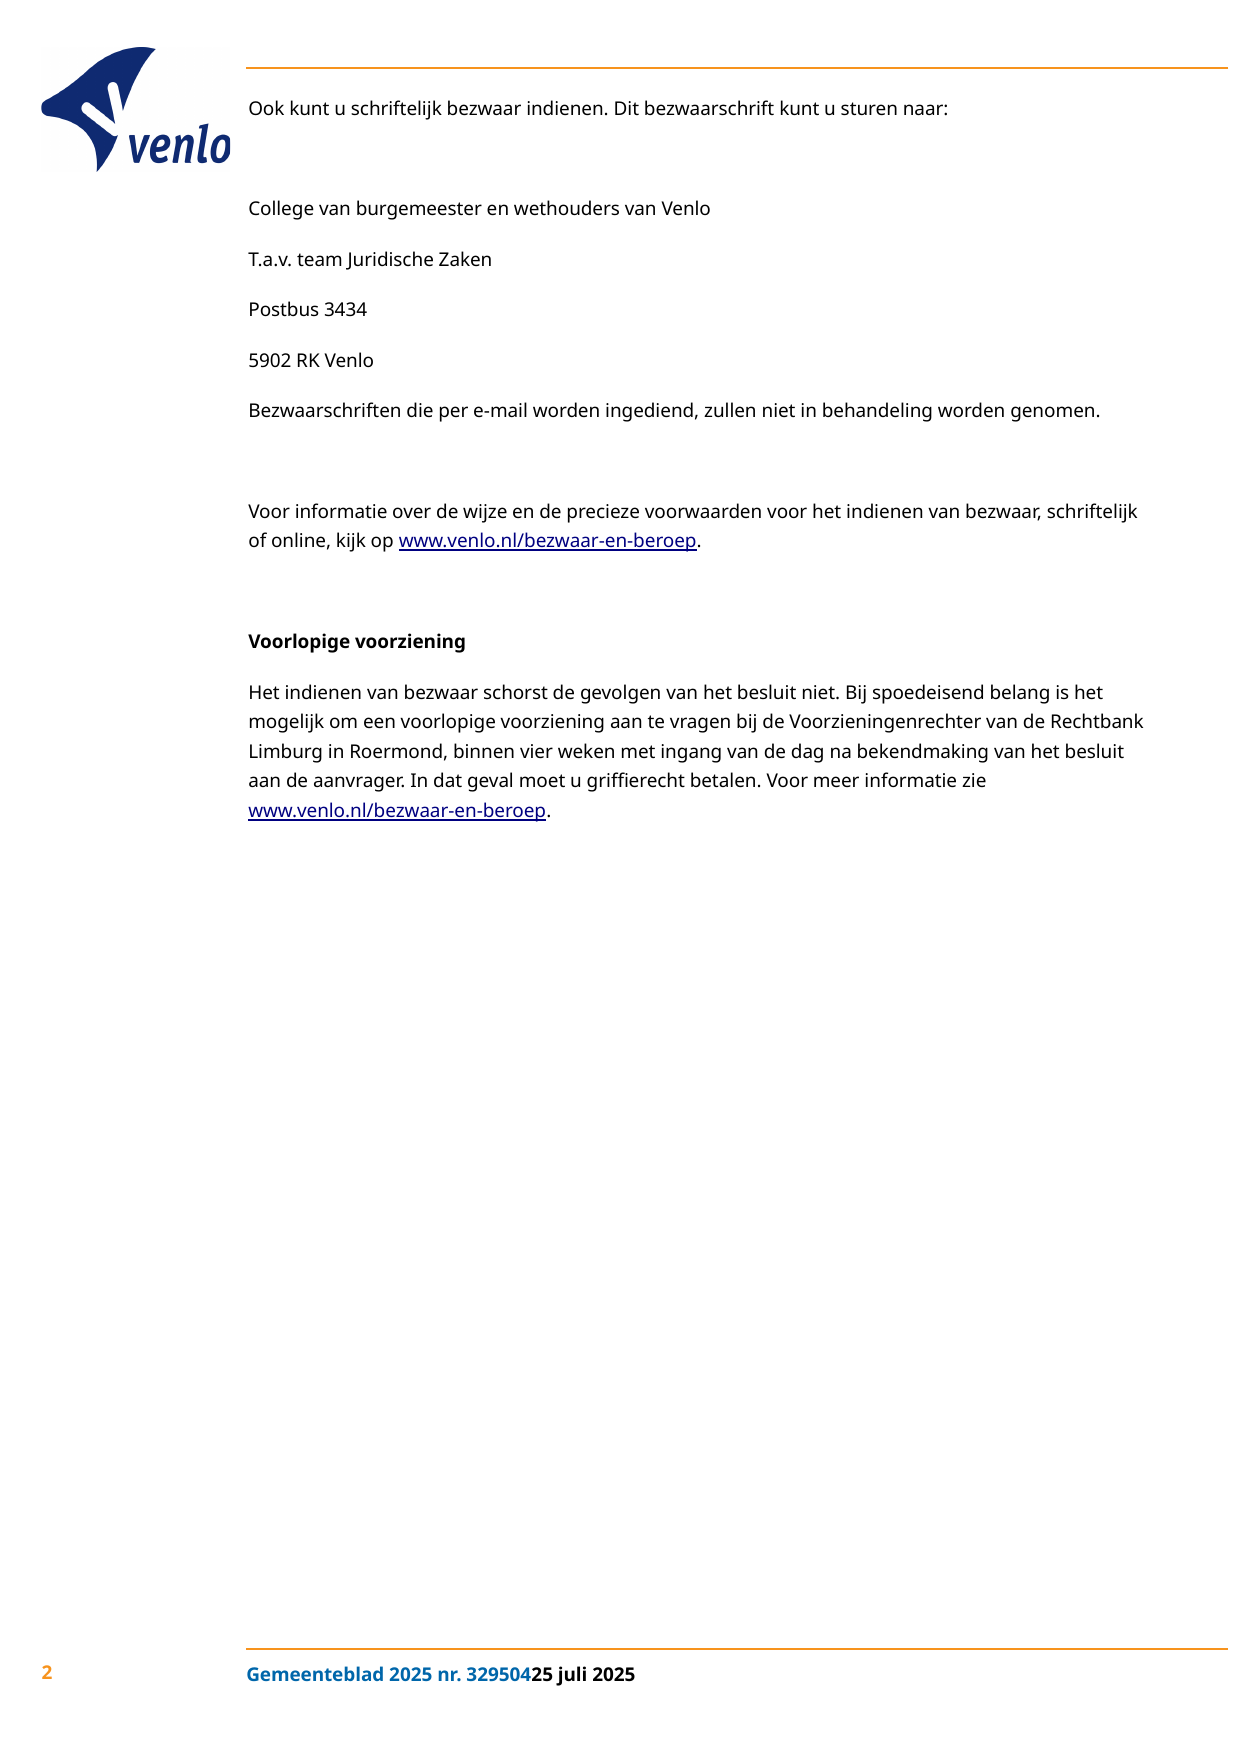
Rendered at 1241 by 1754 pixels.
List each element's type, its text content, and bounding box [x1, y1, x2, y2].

text Voor informatie over de wijze en de precieze voorwaarden voor het indienen van bezwaar, schriftelijk of online, kijk op www.venlo.nl/bezwaar-en-beroep. [248, 498, 1152, 553]
text Ook kunt u schriftelijk bezwaar indienen. Dit bezwaarschrift kunt u sturen naar: [248, 95, 1152, 121]
text Bezwaarschriften die per e-mail worden ingediend, zullen niet in behandeling worden genomen. [248, 397, 1152, 423]
text T.a.v. team Juridische Zaken [248, 246, 1152, 272]
text Postbus 3434 [248, 296, 1152, 322]
text 5902 RK Venlo [248, 347, 1152, 373]
text College van burgemeester en wethouders van Venlo [248, 196, 1152, 221]
text Voorlopige voorziening [248, 628, 1152, 654]
text Het indienen van bezwaar schorst de gevolgen van het besluit niet. Bij spoedeisend belang is het mogelijk om een voorlopige voorziening aan te vragen bij de Voorzieningenrechter van de Rechtbank Limburg in Roermond, binnen vier weken met ingang van de dag na bekendmaking van het besluit aan de aanvrager. In dat geval moet u griffierecht betalen. Voor meer informatie zie www.venlo.nl/bezwaar-en-beroep. [248, 679, 1152, 823]
picture [41, 47, 231, 172]
